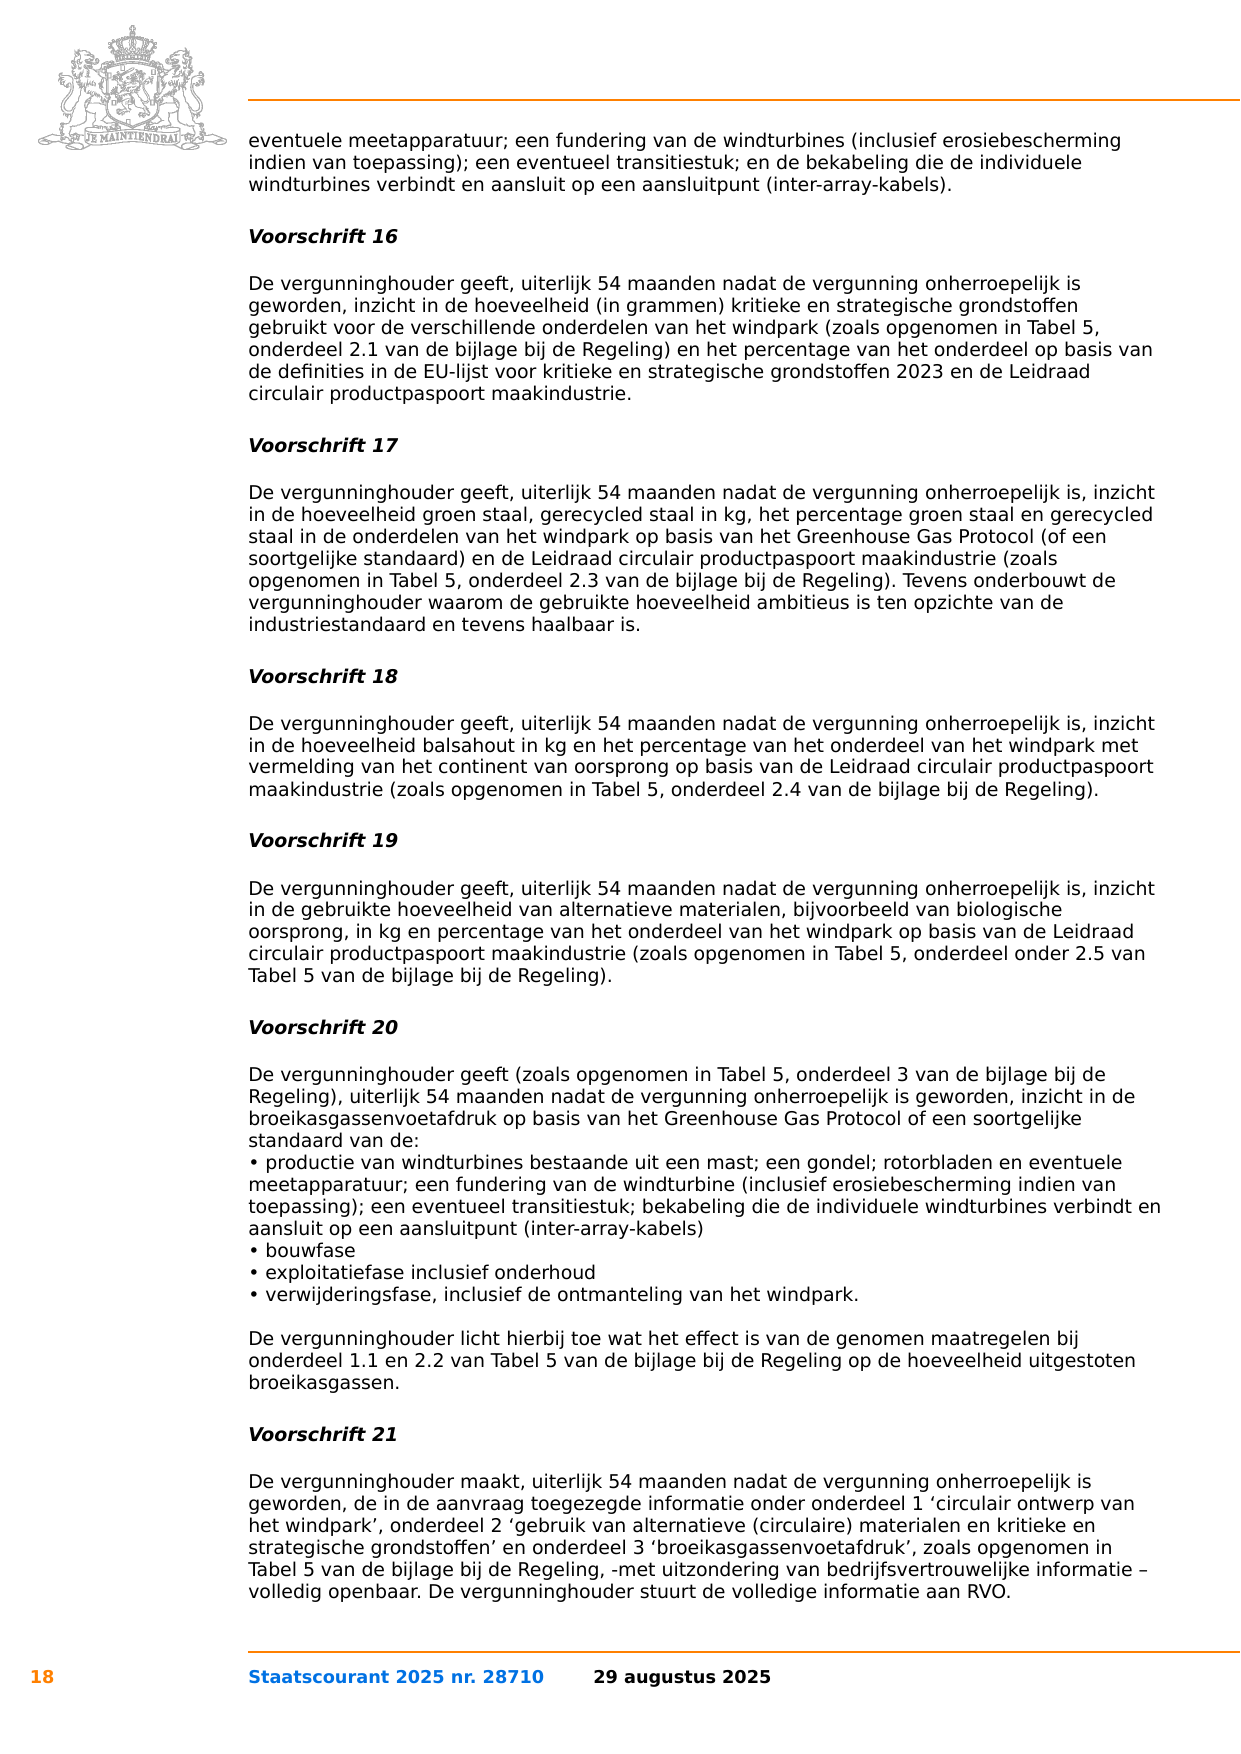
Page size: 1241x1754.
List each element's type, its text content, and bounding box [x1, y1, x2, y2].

text De vergunninghouder licht hierbij toe wat het effect is van de genomen maatregelen bij onderdeel 1.1 en 2.2 van Tabel 5 van de bijlage bij de Regeling op de hoeveelheid uitgestoten broeikasgassen. [248, 1328, 1163, 1394]
subtitle Voorschrift 16 [248, 226, 1163, 248]
subtitle Voorschrift 21 [248, 1424, 1163, 1446]
text De vergunninghouder geeft (zoals opgenomen in Tabel 5, onderdeel 3 van de bijlage bij de Regeling), uiterlijk 54 maanden nadat de vergunning onherroepelijk is geworden, inzicht in de broeikasgassenvoetafdruk op basis van het Greenhouse Gas Protocol of een soortgelijke standaard van de: [248, 1064, 1163, 1152]
text eventuele meetapparatuur; een fundering van de windturbines (inclusief erosiebescherming indien van toepassing); een eventueel transitiestuk; en de bekabeling die de individuele windturbines verbindt en aansluit op een aansluitpunt (inter-array-kabels). [248, 130, 1163, 196]
text • bouwfase [248, 1240, 1163, 1262]
text De vergunninghouder geeft, uiterlijk 54 maanden nadat de vergunning onherroepelijk is geworden, inzicht in de hoeveelheid (in grammen) kritieke en strategische grondstoffen gebruikt voor de verschillende onderdelen van het windpark (zoals opgenomen in Tabel 5, onderdeel 2.1 van de bijlage bij de Regeling) en het percentage van het onderdeel op basis van de definities in de EU-lijst voor kritieke en strategische grondstoffen 2023 en de Leidraad circulair productpaspoort maakindustrie. [248, 273, 1163, 405]
subtitle Voorschrift 17 [248, 435, 1163, 457]
text De vergunninghouder maakt, uiterlijk 54 maanden nadat de vergunning onherroepelijk is geworden, de in de aanvraag toegezegde informatie onder onderdeel 1 ‘circulair ontwerp van het windpark’, onderdeel 2 ‘gebruik van alternatieve (circulaire) materialen en kritieke en strategische grondstoffen’ en onderdeel 3 ‘broeikasgassenvoetafdruk’, zoals opgenomen in Tabel 5 van de bijlage bij de Regeling, -met uitzondering van bedrijfsvertrouwelijke informatie – volledig openbaar. De vergunninghouder stuurt de volledige informatie aan RVO. [248, 1471, 1163, 1603]
text • productie van windturbines bestaande uit een mast; een gondel; rotorbladen en eventuele meetapparatuur; een fundering van de windturbine (inclusief erosiebescherming indien van toepassing); een eventueel transitiestuk; bekabeling die de individuele windturbines verbindt en aansluit op een aansluitpunt (inter-array-kabels) [248, 1152, 1163, 1240]
picture [38, 25, 227, 150]
text • exploitatiefase inclusief onderhoud [248, 1262, 1163, 1284]
text De vergunninghouder geeft, uiterlijk 54 maanden nadat de vergunning onherroepelijk is, inzicht in de gebruikte hoeveelheid van alternatieve materialen, bijvoorbeeld van biologische oorsprong, in kg en percentage van het onderdeel van het windpark op basis van de Leidraad circulair productpaspoort maakindustrie (zoals opgenomen in Tabel 5, onderdeel onder 2.5 van Tabel 5 van de bijlage bij de Regeling). [248, 877, 1163, 987]
subtitle Voorschrift 18 [248, 666, 1163, 687]
subtitle Voorschrift 19 [248, 830, 1163, 852]
text De vergunninghouder geeft, uiterlijk 54 maanden nadat de vergunning onherroepelijk is, inzicht in de hoeveelheid groen staal, gerecycled staal in kg, het percentage groen staal en gerecycled staal in de onderdelen van het windpark op basis van het Greenhouse Gas Protocol (of een soortgelijke standaard) en de Leidraad circulair productpaspoort maakindustrie (zoals opgenomen in Tabel 5, onderdeel 2.3 van de bijlage bij de Regeling). Tevens onderbouwt de vergunninghouder waarom de gebruikte hoeveelheid ambitieus is ten opzichte van de industriestandaard en tevens haalbaar is. [248, 482, 1163, 636]
text De vergunninghouder geeft, uiterlijk 54 maanden nadat de vergunning onherroepelijk is, inzicht in de hoeveelheid balsahout in kg en het percentage van het onderdeel van het windpark met vermelding van het continent van oorsprong op basis van de Leidraad circulair productpaspoort maakindustrie (zoals opgenomen in Tabel 5, onderdeel 2.4 van de bijlage bij de Regeling). [248, 712, 1163, 800]
text • verwijderingsfase, inclusief de ontmanteling van het windpark. [248, 1284, 1163, 1306]
subtitle Voorschrift 20 [248, 1017, 1163, 1039]
